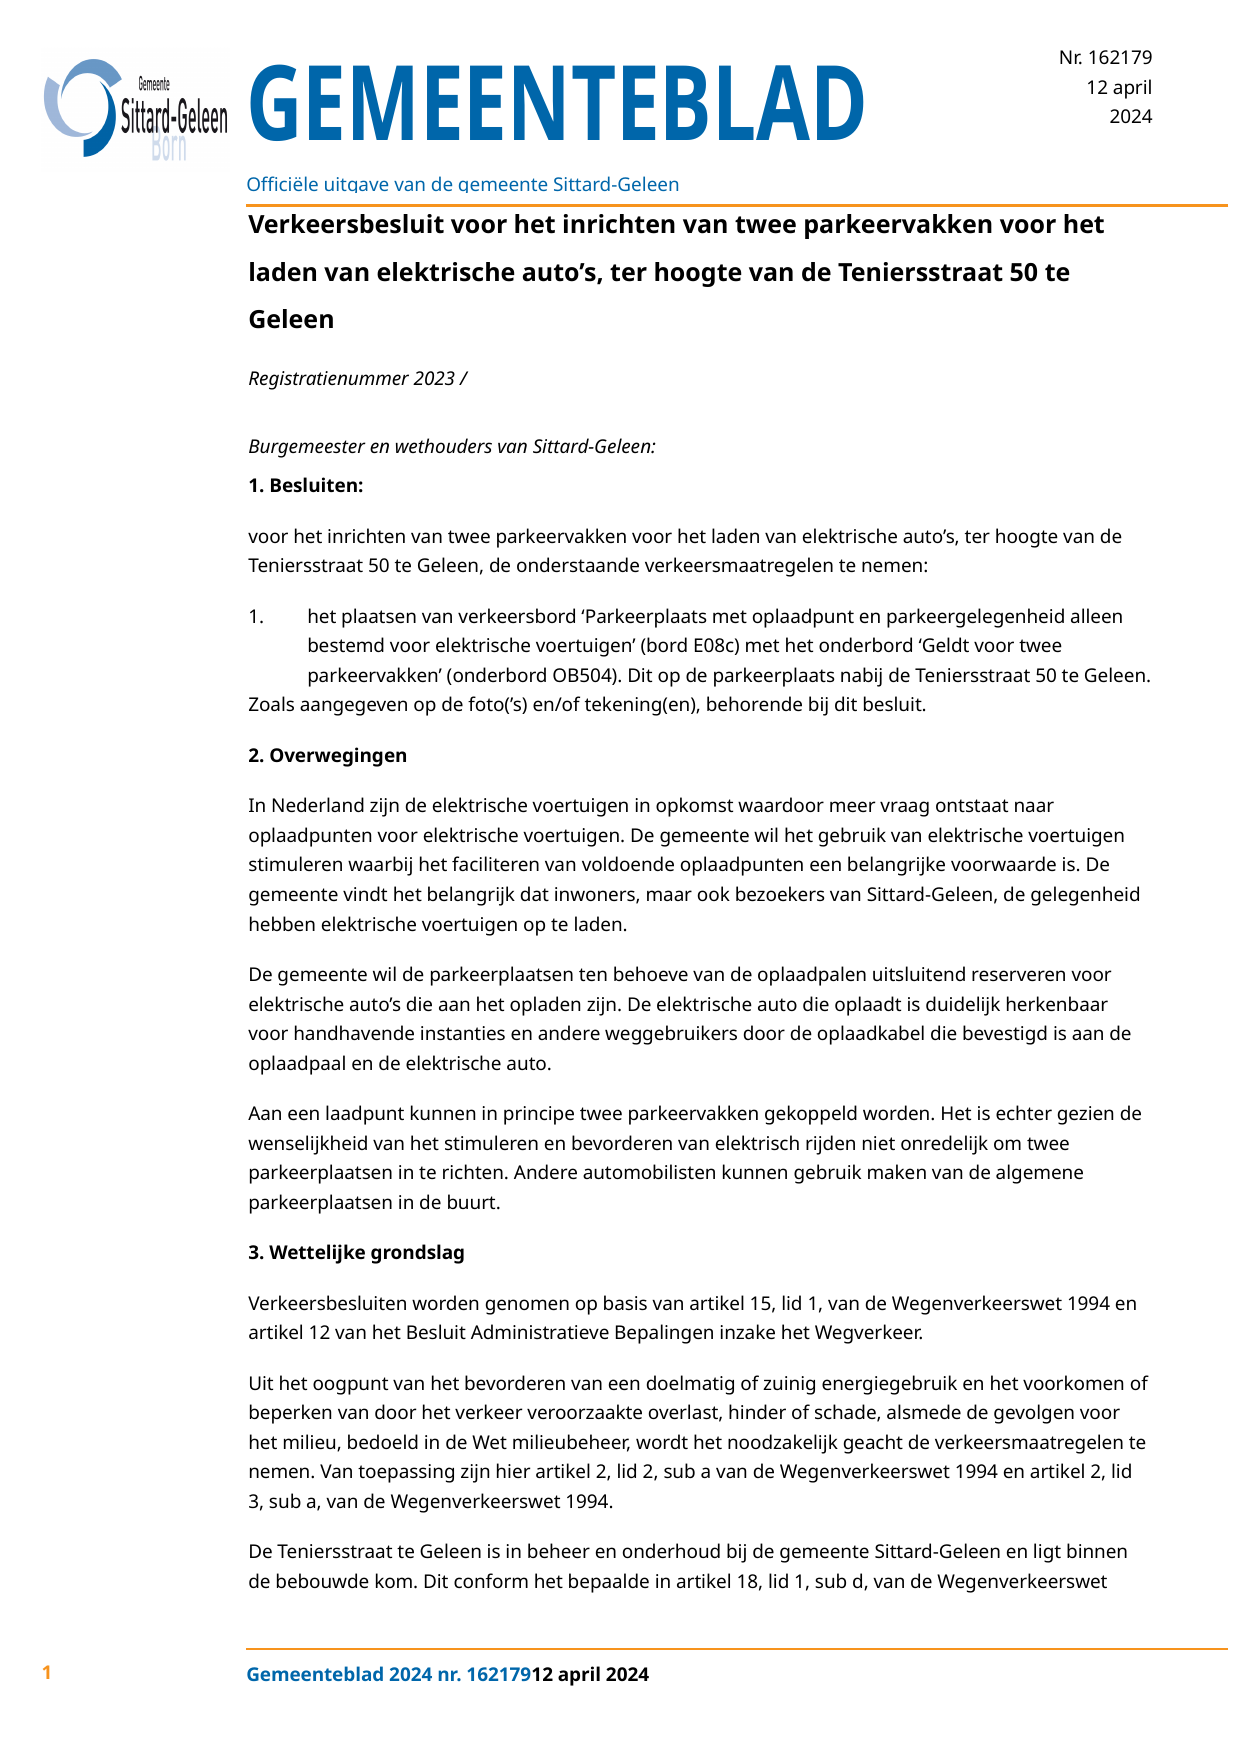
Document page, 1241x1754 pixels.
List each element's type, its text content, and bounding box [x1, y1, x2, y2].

text Registratienummer 2023 / [248, 366, 1152, 391]
text 3. Wettelijke grondslag [248, 1239, 1152, 1265]
text 2. Overwegingen [248, 742, 1152, 768]
text Zoals aangegeven op de foto(’s) en/of tekening(en), behorende bij dit besluit. [248, 692, 1152, 717]
text Verkeersbesluiten worden genomen op basis van artikel 15, lid 1, van de Wegenverkeerswet 1994 en artikel 12 van het Besluit Administratieve Bepalingen inzake het Wegverkeer. [248, 1290, 1152, 1345]
text Uit het oogpunt van het bevorderen van een doelmatig of zuinig energiegebruik en het voorkomen of beperken van door het verkeer veroorzaakte overlast, hinder of schade, alsmede de gevolgen voor het milieu, bedoeld in de Wet milieubeheer, wordt het noodzakelijk geacht de verkeersmaatregelen te nemen. Van toepassing zijn hier artikel 2, lid 2, sub a van de Wegenverkeerswet 1994 en artikel 2, lid 3, sub a, van de Wegenverkeerswet 1994. [248, 1370, 1152, 1514]
picture [41, 47, 231, 172]
list het plaatsen van verkeersbord ‘Parkeerplaats met oplaadpunt en parkeergelegenheid alleen bestemd voor elektrische voertuigen’ (bord E08c) met het onderbord ‘Geldt voor twee parkeervakken’ (onderbord OB504). Dit op de parkeerplaats nabij de Teniersstraat 50 te Geleen. [248, 603, 1152, 688]
text Aan een laadpunt kunnen in principe twee parkeervakken gekoppeld worden. Het is echter gezien de wenselijkheid van het stimuleren en bevorderen van elektrisch rijden niet onredelijk om twee parkeerplaatsen in te richten. Andere automobilisten kunnen gebruik maken van de algemene parkeerplaatsen in de buurt. [248, 1100, 1152, 1215]
text 1. Besluiten: [248, 472, 1152, 498]
text Burgemeester en wethouders van Sittard-Geleen: [248, 433, 1152, 459]
text Verkeersbesluit voor het inrichten van twee parkeervakken voor het laden van elektrische auto’s, ter hoogte van de Teniersstraat 50 te Geleen [248, 207, 1152, 336]
text De gemeente wil de parkeerplaatsen ten behoeve van de oplaadpalen uitsluitend reserveren voor elektrische auto’s die aan het opladen zijn. De elektrische auto die oplaadt is duidelijk herkenbaar voor handhavende instanties en andere weggebruikers door de oplaadkabel die bevestigd is aan de oplaadpaal en de elektrische auto. [248, 961, 1152, 1076]
text De Teniersstraat te Geleen is in beheer en onderhoud bij de gemeente Sittard-Geleen en ligt binnen de bebouwde kom. Dit conform het bepaalde in artikel 18, lid 1, sub d, van de Wegenverkeerswet [248, 1539, 1152, 1594]
text In Nederland zijn de elektrische voertuigen in opkomst waardoor meer vraag ontstaat naar oplaadpunten voor elektrische voertuigen. De gemeente wil het gebruik van elektrische voertuigen stimuleren waarbij het faciliteren van voldoende oplaadpunten een belangrijke voorwaarde is. De gemeente vindt het belangrijk dat inwoners, maar ook bezoekers van Sittard-Geleen, de gelegenheid hebben elektrische voertuigen op te laden. [248, 792, 1152, 937]
text voor het inrichten van twee parkeervakken voor het laden van elektrische auto’s, ter hoogte van de Teniersstraat 50 te Geleen, de onderstaande verkeersmaatregelen te nemen: [248, 523, 1152, 578]
